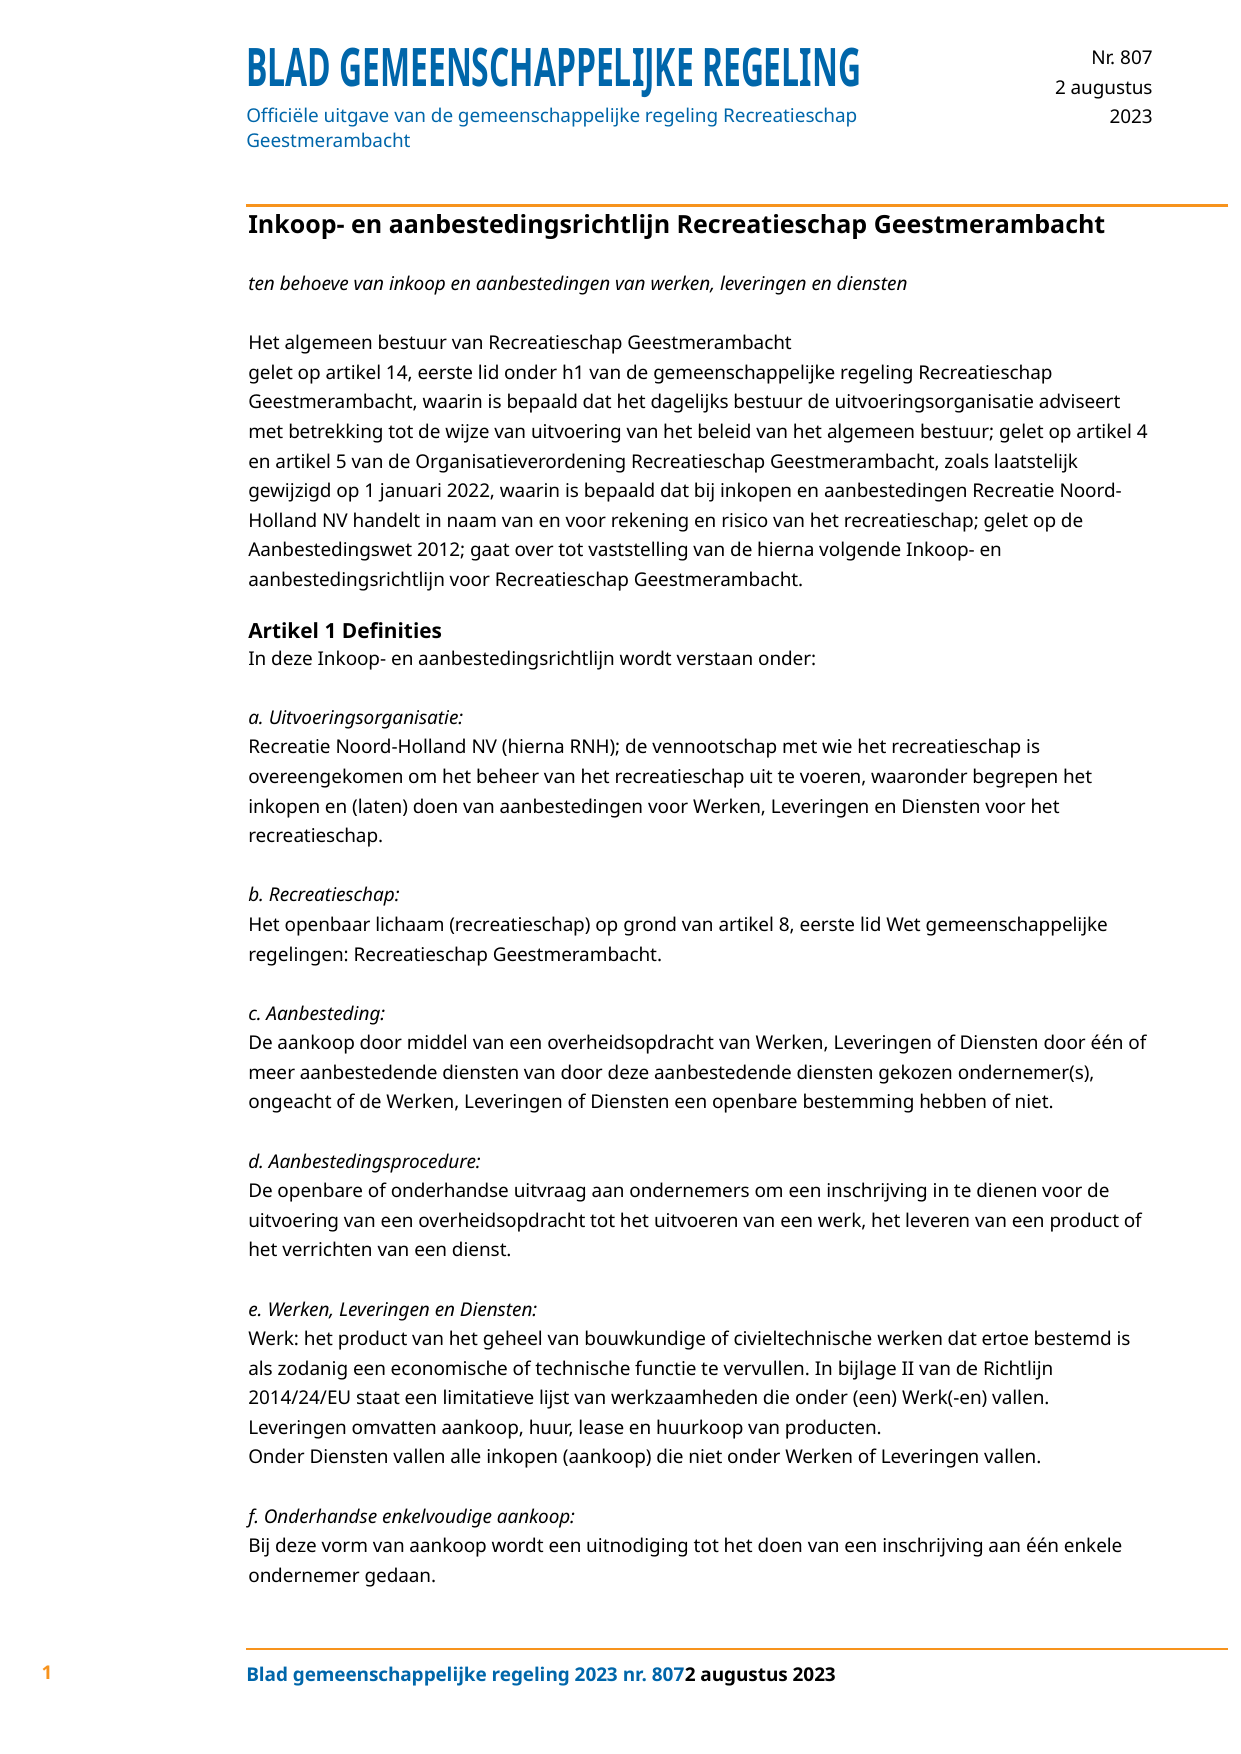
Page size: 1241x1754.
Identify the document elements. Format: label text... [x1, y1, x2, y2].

text e. Werken, Leveringen en Diensten: [248, 1296, 1152, 1322]
text Leveringen omvatten aankoop, huur, lease en huurkoop van producten. [248, 1414, 1152, 1440]
text De aankoop door middel van een overheidsopdracht van Werken, Leveringen of Diensten door één of meer aanbestedende diensten van door deze aanbestedende diensten gekozen ondernemer(s), ongeacht of de Werken, Leveringen of Diensten een openbare bestemming hebben of niet. [248, 1029, 1152, 1114]
text Het openbaar lichaam (recreatieschap) op grond van artikel 8, eerste lid Wet gemeenschappelijke regelingen: Recreatieschap Geestmerambacht. [248, 911, 1152, 967]
text d. Aanbestedingsprocedure: [248, 1148, 1152, 1174]
text Werk: het product van het geheel van bouwkundige of civieltechnische werken dat ertoe bestemd is als zodanig een economische of technische functie te vervullen. In bijlage II van de Richtlijn 2014/24/EU staat een limitatieve lijst van werkzaamheden die onder (een) Werk(-en) vallen. [248, 1325, 1152, 1410]
text Het algemeen bestuur van Recreatieschap Geestmerambacht [248, 329, 1152, 355]
text Bij deze vorm van aankoop wordt een uitnodiging tot het doen van een inschrijving aan één enkele ondernemer gedaan. [248, 1532, 1152, 1588]
text De openbare of onderhandse uitvraag aan ondernemers om een inschrijving in te dienen voor de uitvoering van een overheidsopdracht tot het uitvoeren van een werk, het leveren van een product of het verrichten van een dienst. [248, 1177, 1152, 1262]
text Inkoop- en aanbestedingsrichtlijn Recreatieschap Geestmerambacht [248, 207, 1152, 241]
text ten behoeve van inkoop en aanbestedingen van werken, leveringen en diensten [248, 270, 1152, 296]
text Onder Diensten vallen alle inkopen (aankoop) die niet onder Werken of Leveringen vallen. [248, 1444, 1152, 1469]
text Recreatie Noord-Holland NV (hierna RNH); de vennootschap met wie het recreatieschap is overeengekomen om het beheer van het recreatieschap uit te voeren, waaronder begrepen het inkopen en (laten) doen van aanbestedingen voor Werken, Leveringen en Diensten voor het recreatieschap. [248, 734, 1152, 848]
text b. Recreatieschap: [248, 882, 1152, 907]
text a. Uitvoeringsorganisatie: [248, 704, 1152, 730]
text c. Aanbesteding: [248, 1000, 1152, 1026]
text In deze Inkoop- en aanbestedingsrichtlijn wordt verstaan onder: [248, 645, 1152, 671]
text gelet op artikel 14, eerste lid onder h1 van de gemeenschappelijke regeling Recreatieschap Geestmerambacht, waarin is bepaald dat het dagelijks bestuur de uitvoeringsorganisatie adviseert met betrekking tot de wijze van uitvoering van het beleid van het algemeen bestuur; gelet op artikel 4 en artikel 5 van de Organisatieverordening Recreatieschap Geestmerambacht, zoals laatstelijk gewijzigd op 1 januari 2022, waarin is bepaald dat bij inkopen en aanbestedingen Recreatie Noord-Holland NV handelt in naam van en voor rekening en risico van het recreatieschap; gelet op de Aanbestedingswet 2012; gaat over tot vaststelling van de hierna volgende Inkoop- en aanbestedingsrichtlijn voor Recreatieschap Geestmerambacht. [248, 359, 1152, 592]
picture [41, 47, 231, 172]
text Artikel 1 Definities [248, 617, 1152, 645]
text f. Onderhandse enkelvoudige aankoop: [248, 1503, 1152, 1529]
